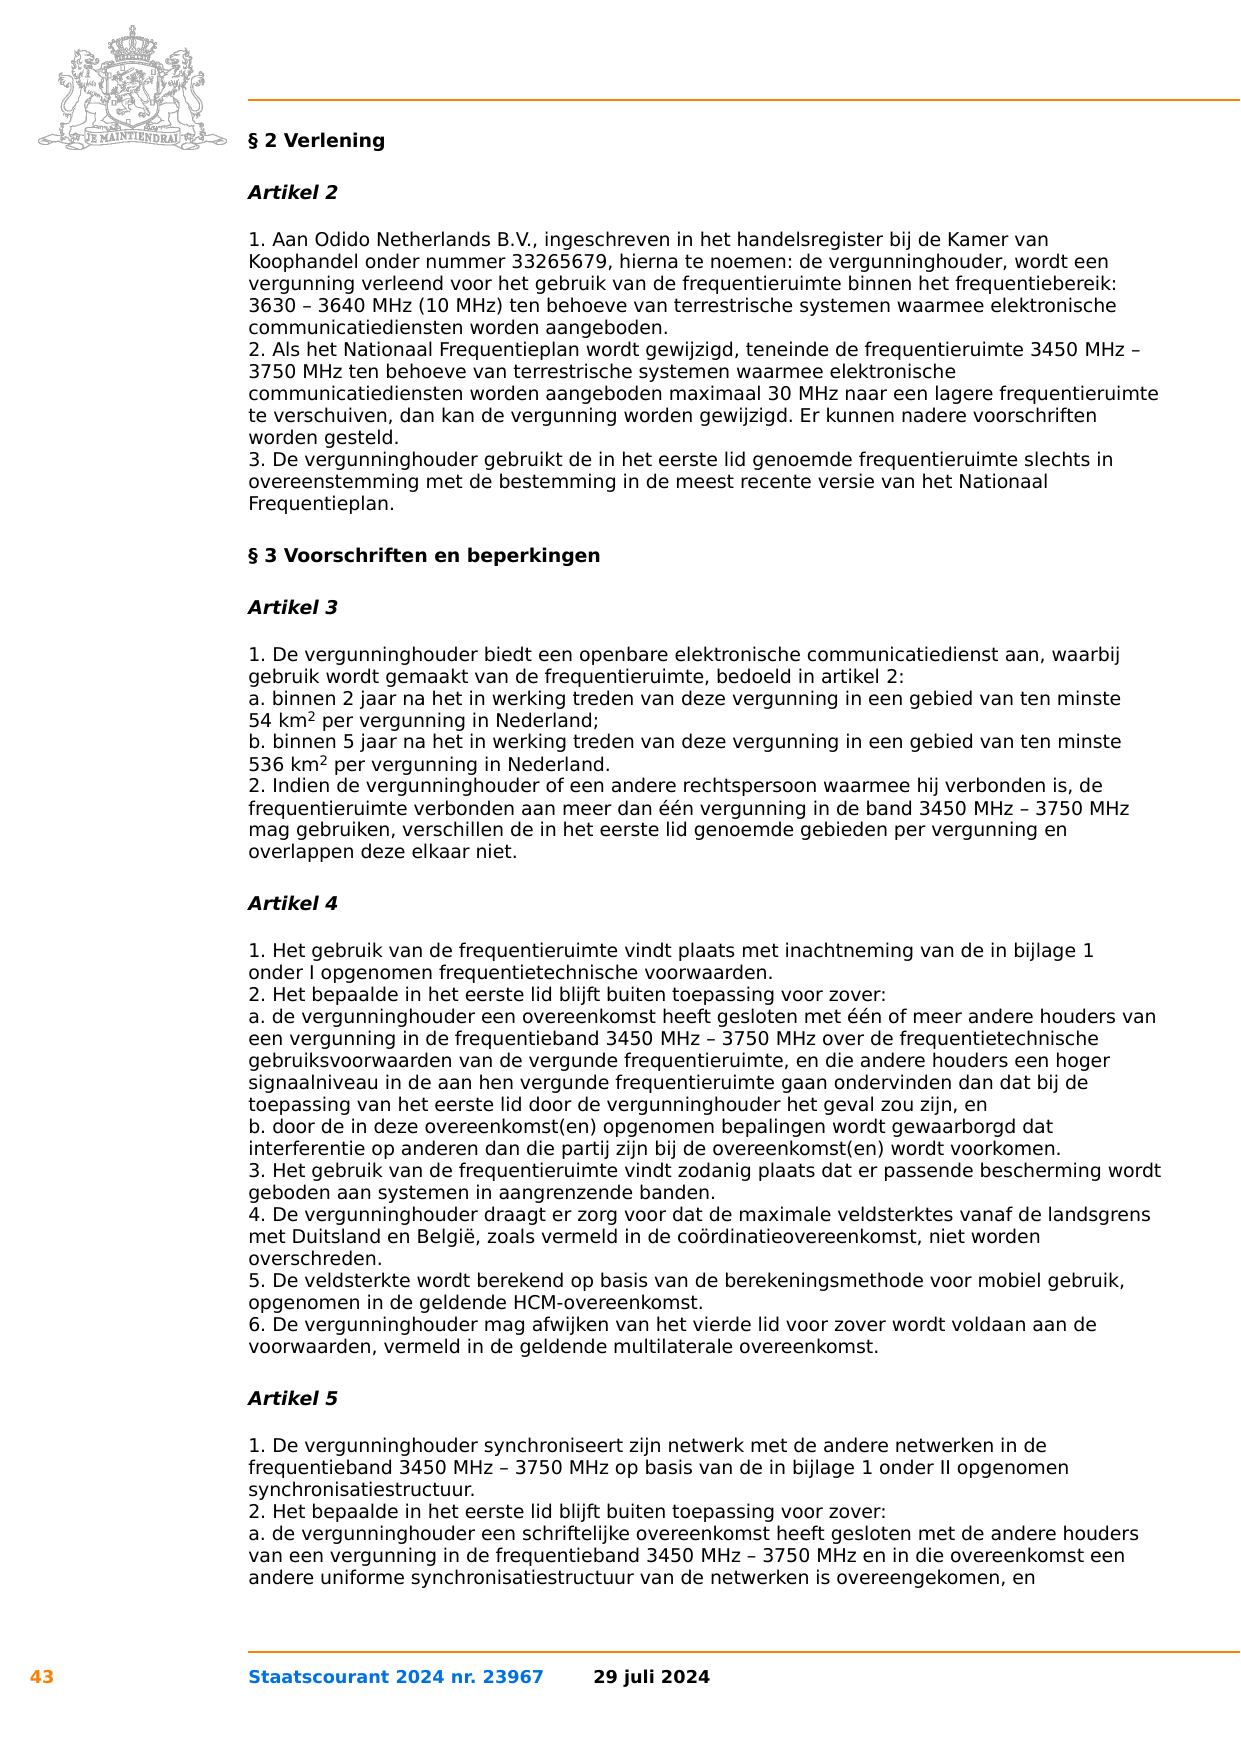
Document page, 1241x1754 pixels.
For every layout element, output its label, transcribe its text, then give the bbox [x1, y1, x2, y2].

text 3. De vergunninghouder gebruikt de in het eerste lid genoemde frequentieruimte slechts in overeenstemming met de bestemming in de meest recente versie van het Nationaal Frequentieplan. [248, 449, 1163, 514]
subtitle § 2 Verlening [248, 130, 1163, 152]
subtitle Artikel 5 [248, 1388, 1163, 1410]
text 1. Aan Odido Netherlands B.V., ingeschreven in het handelsregister bij de Kamer van Koophandel onder nummer 33265679, hierna te noemen: de vergunninghouder, wordt een vergunning verleend voor het gebruik van de frequentieruimte binnen het frequentiebereik: 3630 – 3640 MHz (10 MHz) ten behoeve van terrestrische systemen waarmee elektronische communicatiediensten worden aangeboden. [248, 229, 1163, 339]
subtitle § 3 Voorschriften en beperkingen [248, 544, 1163, 567]
text 2. Het bepaalde in het eerste lid blijft buiten toepassing voor zover: [248, 984, 1163, 1006]
subtitle Artikel 2 [248, 182, 1163, 204]
text 2. Het bepaalde in het eerste lid blijft buiten toepassing voor zover: [248, 1501, 1163, 1523]
picture [38, 25, 227, 150]
text 5. De veldsterkte wordt berekend op basis van de berekeningsmethode voor mobiel gebruik, opgenomen in de geldende HCM-overeenkomst. [248, 1270, 1163, 1314]
text 4. De vergunninghouder draagt er zorg voor dat de maximale veldsterktes vanaf de landsgrens met Duitsland en België, zoals vermeld in de coördinatieovereenkomst, niet worden overschreden. [248, 1204, 1163, 1270]
text 1. De vergunninghouder synchroniseert zijn netwerk met de andere netwerken in de frequentieband 3450 MHz – 3750 MHz op basis van de in bijlage 1 onder II opgenomen synchronisatiestructuur. [248, 1435, 1163, 1501]
text 2. Als het Nationaal Frequentieplan wordt gewijzigd, teneinde de frequentieruimte 3450 MHz – 3750 MHz ten behoeve van terrestrische systemen waarmee elektronische communicatiediensten worden aangeboden maximaal 30 MHz naar een lagere frequentieruimte te verschuiven, dan kan de vergunning worden gewijzigd. Er kunnen nadere voorschriften worden gesteld. [248, 339, 1163, 449]
text b. door de in deze overeenkomst(en) opgenomen bepalingen wordt gewaarborgd dat interferentie op anderen dan die partij zijn bij de overeenkomst(en) wordt voorkomen. [248, 1116, 1163, 1160]
text 3. Het gebruik van de frequentieruimte vindt zodanig plaats dat er passende bescherming wordt geboden aan systemen in aangrenzende banden. [248, 1160, 1163, 1204]
text 1. Het gebruik van de frequentieruimte vindt plaats met inachtneming van de in bijlage 1 onder I opgenomen frequentietechnische voorwaarden. [248, 940, 1163, 984]
text a. binnen 2 jaar na het in werking treden van deze vergunning in een gebied van ten minste 54 km2 per vergunning in Nederland; [248, 687, 1163, 731]
subtitle Artikel 4 [248, 893, 1163, 915]
subtitle Artikel 3 [248, 597, 1163, 618]
text 2. Indien de vergunninghouder of een andere rechtspersoon waarmee hij verbonden is, de frequentieruimte verbonden aan meer dan één vergunning in de band 3450 MHz – 3750 MHz mag gebruiken, verschillen de in het eerste lid genoemde gebieden per vergunning en overlappen deze elkaar niet. [248, 775, 1163, 863]
text 6. De vergunninghouder mag afwijken van het vierde lid voor zover wordt voldaan aan de voorwaarden, vermeld in de geldende multilaterale overeenkomst. [248, 1314, 1163, 1358]
text 1. De vergunninghouder biedt een openbare elektronische communicatiedienst aan, waarbij gebruik wordt gemaakt van de frequentieruimte, bedoeld in artikel 2: [248, 643, 1163, 687]
text b. binnen 5 jaar na het in werking treden van deze vergunning in een gebied van ten minste 536 km2 per vergunning in Nederland. [248, 731, 1163, 775]
text a. de vergunninghouder een schriftelijke overeenkomst heeft gesloten met de andere houders van een vergunning in de frequentieband 3450 MHz – 3750 MHz en in die overeenkomst een andere uniforme synchronisatiestructuur van de netwerken is overeengekomen, en [248, 1523, 1163, 1589]
text a. de vergunninghouder een overeenkomst heeft gesloten met één of meer andere houders van een vergunning in de frequentieband 3450 MHz – 3750 MHz over de frequentietechnische gebruiksvoorwaarden van de vergunde frequentieruimte, en die andere houders een hoger signaalniveau in de aan hen vergunde frequentieruimte gaan ondervinden dan dat bij de toepassing van het eerste lid door de vergunninghouder het geval zou zijn, en [248, 1006, 1163, 1116]
